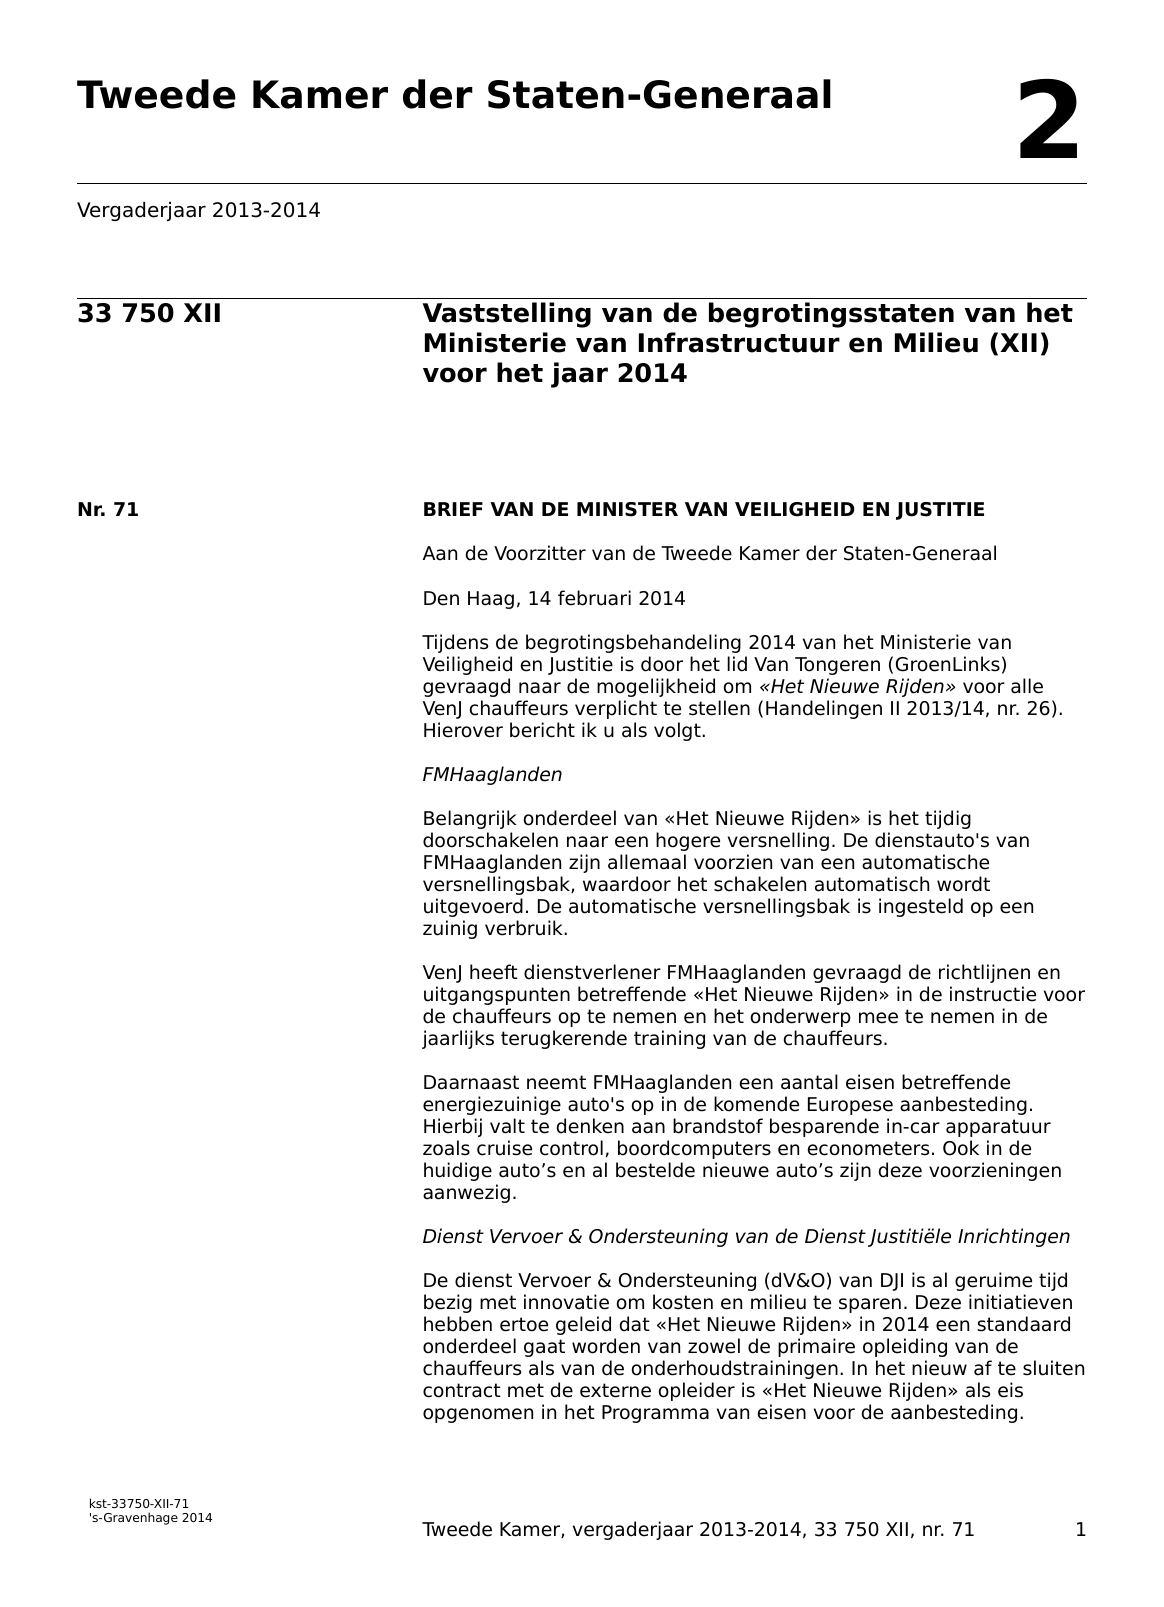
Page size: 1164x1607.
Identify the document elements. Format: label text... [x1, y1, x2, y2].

table_header Tweede Kamer der Staten-Generaal [77, 59, 886, 183]
text Aan de Voorzitter van de Tweede Kamer der Staten-Generaal [422, 543, 1087, 565]
subtitle FMHaaglanden [422, 764, 1087, 786]
text Den Haag, 14 februari 2014 [422, 587, 1087, 609]
text Belangrijk onderdeel van «Het Nieuwe Rijden» is het tijdig doorschakelen naar een hogere versnelling. De dienstauto's van FMHaaglanden zijn allemaal voorzien van een automatische versnellingsbak, waardoor het schakelen automatisch wordt uitgevoerd. De automatische versnellingsbak is ingesteld op een zuinig verbruik. [422, 808, 1087, 940]
table_cell Vergaderjaar 2013-2014 [77, 184, 1087, 298]
text 's-Gravenhage 2014 [88, 1511, 323, 1525]
subtitle Nr. 71 BRIEF VAN DE MINISTER VAN VEILIGHEID EN JUSTITIE [77, 499, 1087, 521]
table_header 2 [886, 59, 1087, 183]
text kst-33750-XII-71 [88, 1497, 323, 1511]
text Daarnaast neemt FMHaaglanden een aantal eisen betreffende energiezuinige auto's op in de komende Europese aanbesteding. Hierbij valt te denken aan brandstof besparende in-car apparatuur zoals cruise control, boordcomputers en econometers. Ook in de huidige auto’s en al bestelde nieuwe auto’s zijn deze voorzieningen aanwezig. [422, 1072, 1087, 1204]
text Tijdens de begrotingsbehandeling 2014 van het Ministerie van Veiligheid en Justitie is door het lid Van Tongeren (GroenLinks) gevraagd naar de mogelijkheid om «Het Nieuwe Rijden» voor alle VenJ chauffeurs verplicht te stellen (Handelingen II 2013/14, nr. 26). Hierover bericht ik u als volgt. [422, 632, 1087, 741]
text De dienst Vervoer & Ondersteuning (dV&O) van DJI is al geruime tijd bezig met innovatie om kosten en milieu te sparen. Deze initiatieven hebben ertoe geleid dat «Het Nieuwe Rijden» in 2014 een standaard onderdeel gaat worden van zowel de primaire opleiding van de chauffeurs als van de onderhoudstrainingen. In het nieuw af te sluiten contract met de externe opleider is «Het Nieuwe Rijden» als eis opgenomen in het Programma van eisen voor de aanbesteding. [422, 1270, 1087, 1424]
subtitle Dienst Vervoer & Ondersteuning van de Dienst Justitiële Inrichtingen [422, 1226, 1087, 1248]
text VenJ heeft dienstverlener FMHaaglanden gevraagd de richtlijnen en uitgangspunten betreffende «Het Nieuwe Rijden» in de instructie voor de chauffeurs op te nemen en het onderwerp mee te nemen in de jaarlijks terugkerende training van de chauffeurs. [422, 962, 1087, 1050]
subtitle 33 750 XII Vaststelling van de begrotingsstaten van het Ministerie van Infrastructuur en Milieu (XII) voor het jaar 2014 [77, 299, 1087, 388]
